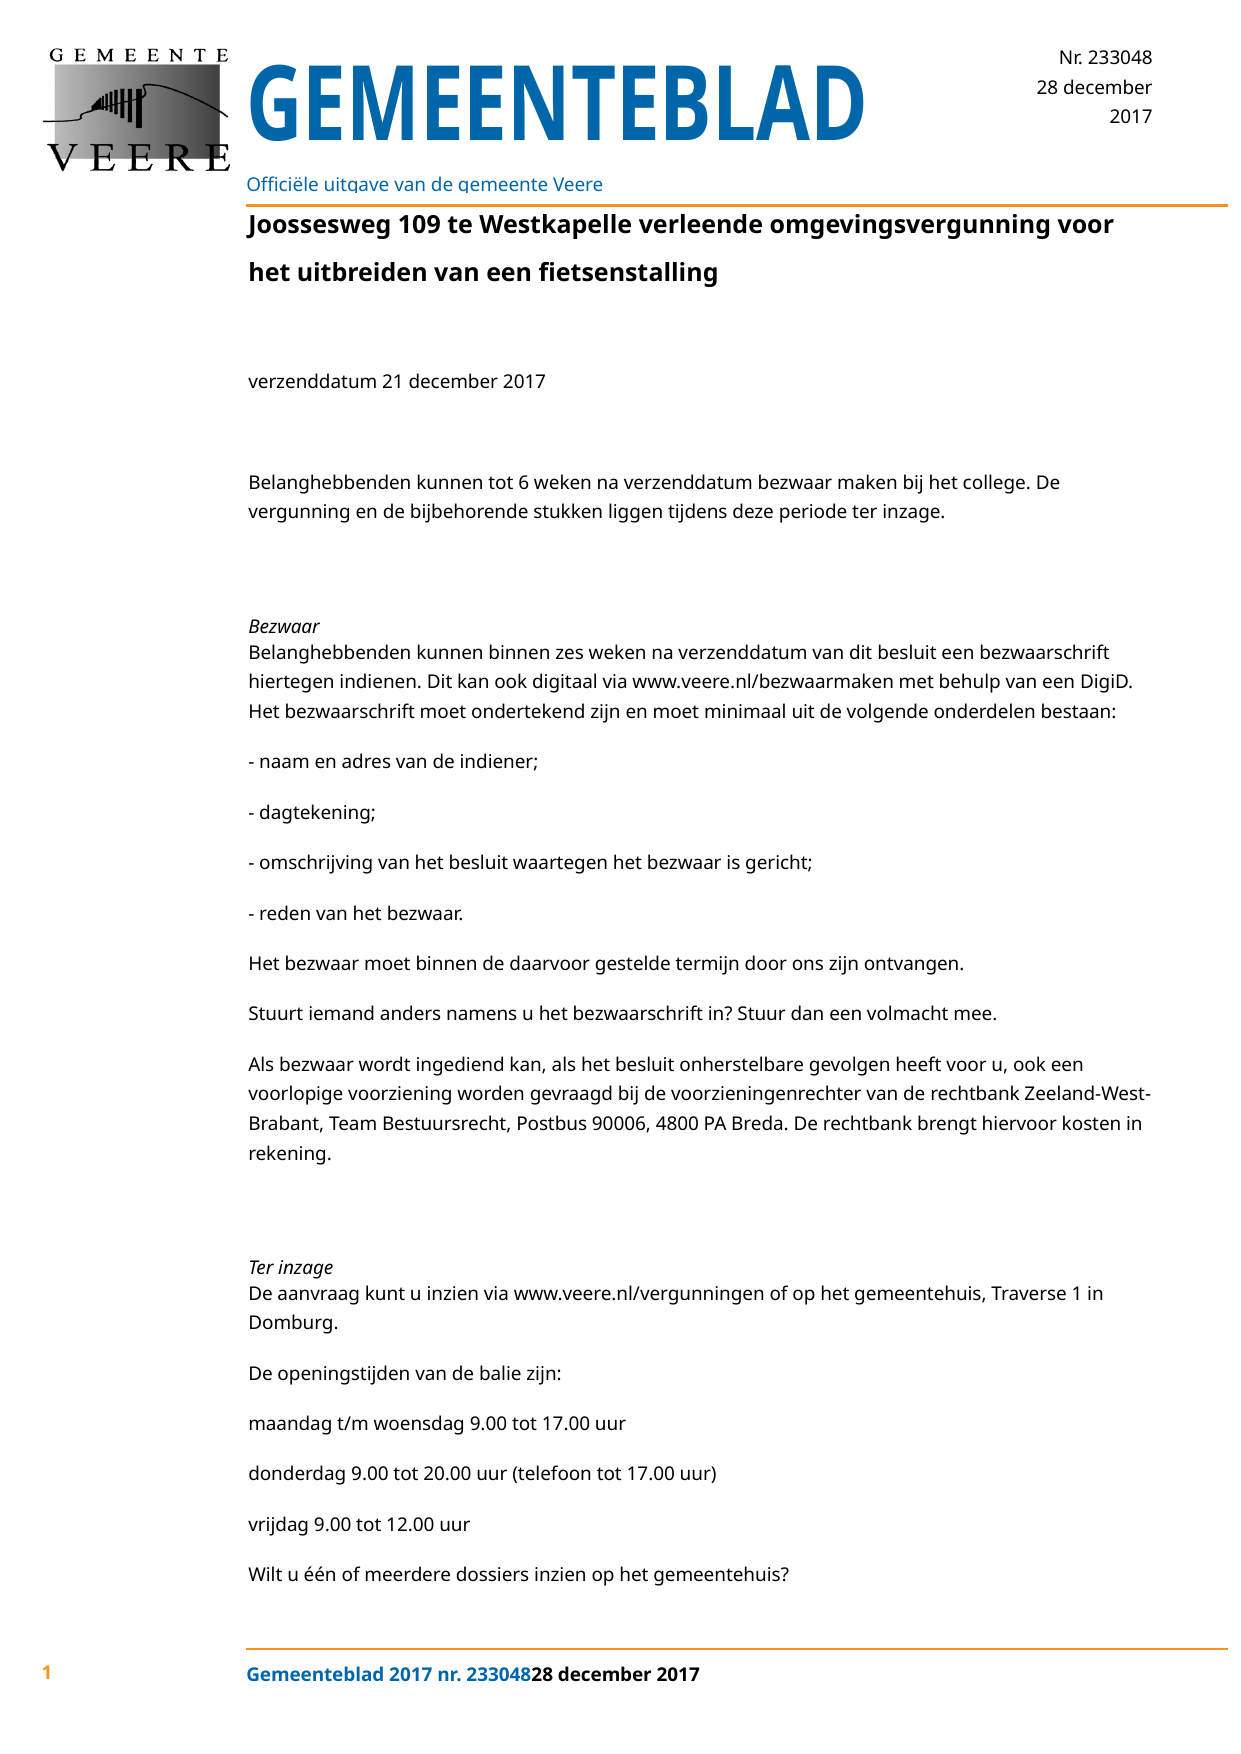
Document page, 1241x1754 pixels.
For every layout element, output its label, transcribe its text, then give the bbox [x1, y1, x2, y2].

text verzenddatum 21 december 2017 [248, 368, 1152, 394]
text donderdag 9.00 tot 20.00 uur (telefoon tot 17.00 uur) [248, 1461, 1152, 1486]
text De aanvraag kunt u inzien via www.veere.nl/vergunningen of op het gemeentehuis, Traverse 1 in Domburg. [248, 1280, 1152, 1335]
text - reden van het bezwaar. [248, 900, 1152, 925]
text Stuurt iemand anders namens u het bezwaarschrift in? Stuur dan een volmacht mee. [248, 1001, 1152, 1026]
text Als bezwaar wordt ingediend kan, als het besluit onherstelbare gevolgen heeft voor u, ook een voorlopige voorziening worden gevraagd bij de voorzieningenrechter van de rechtbank Zeeland-West-Brabant, Team Bestuursrecht, Postbus 90006, 4800 PA Breda. De rechtbank brengt hiervoor kosten in rekening. [248, 1051, 1152, 1165]
text Bezwaar [248, 613, 1152, 639]
picture [41, 47, 231, 172]
text vrijdag 9.00 tot 12.00 uur [248, 1511, 1152, 1537]
text De openingstijden van de balie zijn: [248, 1360, 1152, 1386]
text Belanghebbenden kunnen binnen zes weken na verzenddatum van dit besluit een bezwaarschrift hiertegen indienen. Dit kan ook digitaal via www.veere.nl/bezwaarmaken met behulp van een DigiD. Het bezwaarschrift moet ondertekend zijn en moet minimaal uit de volgende onderdelen bestaan: [248, 639, 1152, 724]
text Belanghebbenden kunnen tot 6 weken na verzenddatum bezwaar maken bij het college. De vergunning en de bijbehorende stukken liggen tijdens deze periode ter inzage. [248, 469, 1152, 524]
text Wilt u één of meerdere dossiers inzien op het gemeentehuis? [248, 1561, 1152, 1587]
text Ter inzage [248, 1254, 1152, 1280]
text Het bezwaar moet binnen de daarvoor gestelde termijn door ons zijn ontvangen. [248, 950, 1152, 976]
text - omschrijving van het besluit waartegen het bezwaar is gericht; [248, 849, 1152, 875]
text maandag t/m woensdag 9.00 tot 17.00 uur [248, 1410, 1152, 1436]
text Joossesweg 109 te Westkapelle verleende omgevingsvergunning voor het uitbreiden van een fietsenstalling [248, 207, 1152, 288]
text - naam en adres van de indiener; [248, 748, 1152, 774]
text - dagtekening; [248, 799, 1152, 824]
